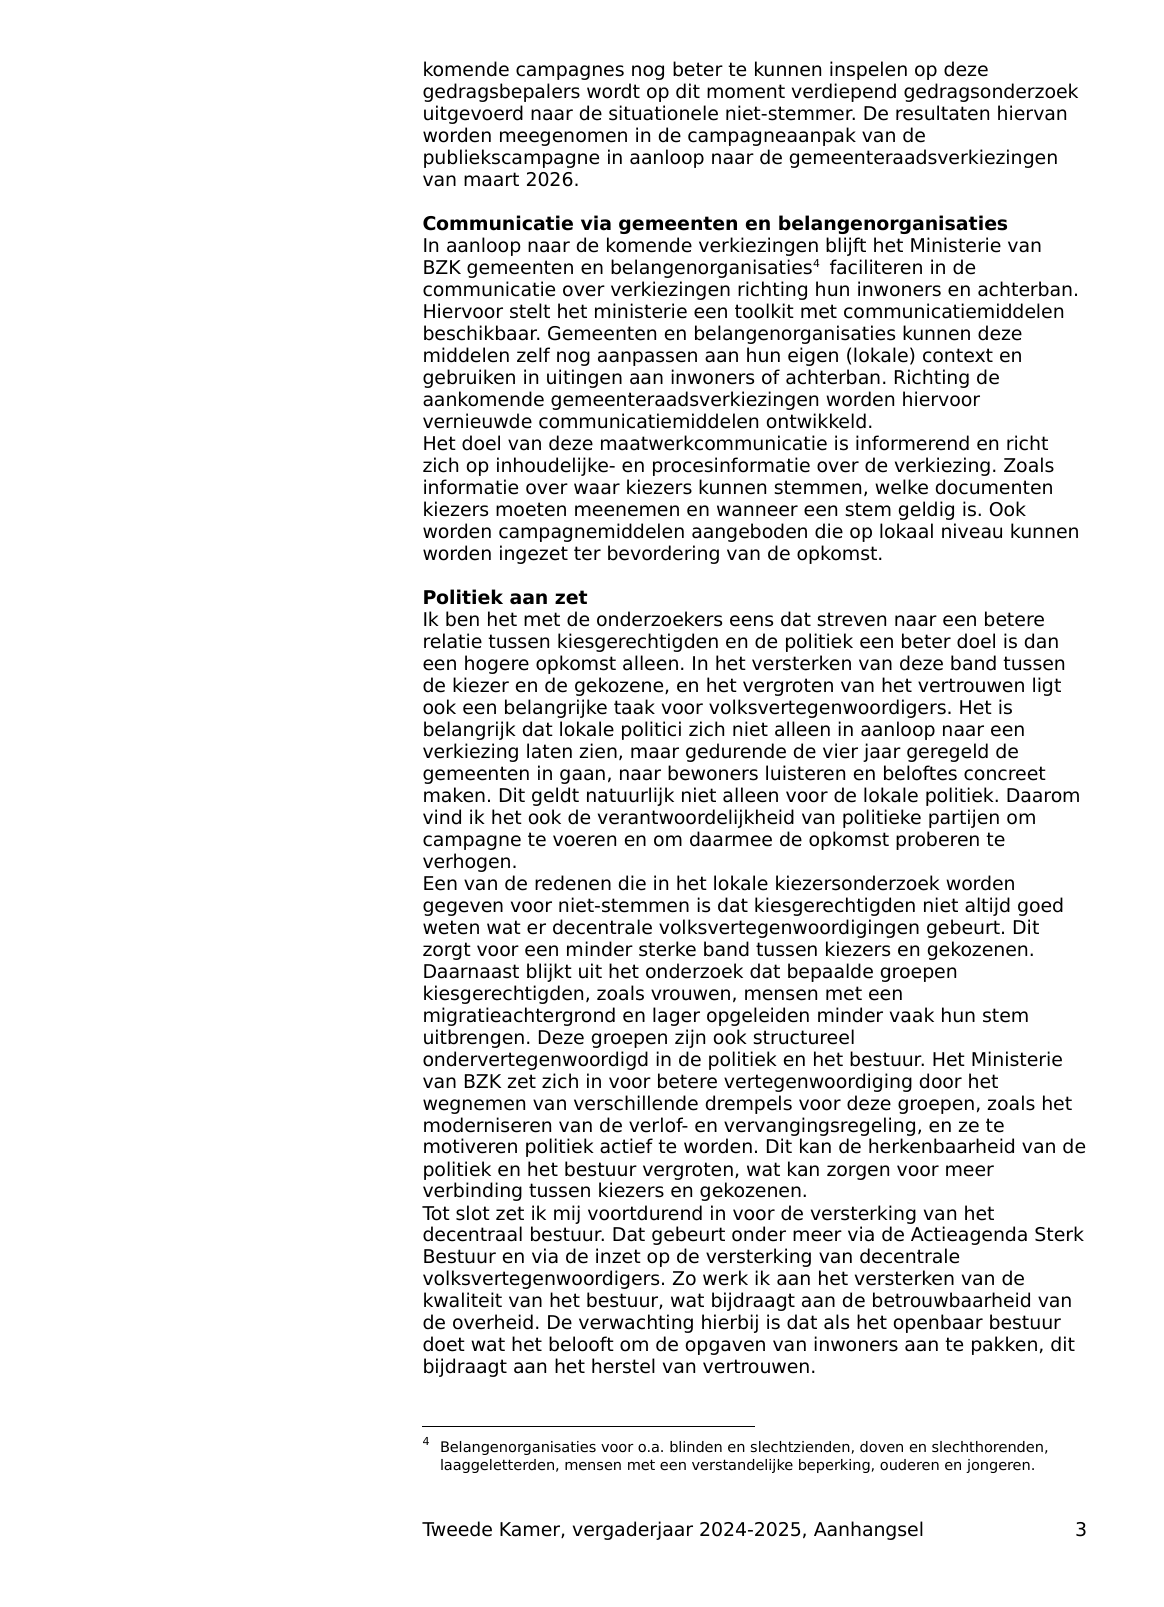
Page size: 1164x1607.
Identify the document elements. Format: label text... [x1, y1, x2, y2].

text Tot slot zet ik mij voortdurend in voor de versterking van het decentraal bestuur. Dat gebeurt onder meer via de Actieagenda Sterk Bestuur en via de inzet op de versterking van decentrale volksvertegenwoordigers. Zo werk ik aan het versterken van de kwaliteit van het bestuur, wat bijdraagt aan de betrouwbaarheid van de overheid. De verwachting hierbij is dat als het openbaar bestuur doet wat het belooft om de opgaven van inwoners aan te pakken, dit bijdraagt aan het herstel van vertrouwen. [422, 1202, 1087, 1378]
text Communicatie via gemeenten en belangenorganisaties [422, 213, 1087, 235]
text komende campagnes nog beter te kunnen inspelen op deze gedragsbepalers wordt op dit moment verdiepend gedragsonderzoek uitgevoerd naar de situationele niet-stemmer. De resultaten hiervan worden meegenomen in de campagneaanpak van de publiekscampagne in aanloop naar de gemeenteraadsverkiezingen van maart 2026. [422, 59, 1087, 191]
text Het doel van deze maatwerkcommunicatie is informerend en richt zich op inhoudelijke- en procesinformatie over de verkiezing. Zoals informatie over waar kiezers kunnen stemmen, welke documenten kiezers moeten meenemen en wanneer een stem geldig is. Ook worden campagnemiddelen aangeboden die op lokaal niveau kunnen worden ingezet ter bevordering van de opkomst. [422, 433, 1087, 565]
text Politiek aan zet [422, 587, 1087, 609]
text In aanloop naar de komende verkiezingen blijft het Ministerie van BZK gemeenten en belangenorganisaties faciliteren in de communicatie over verkiezingen richting hun inwoners en achterban. Hiervoor stelt het ministerie een toolkit met communicatiemiddelen beschikbaar. Gemeenten en belangenorganisaties kunnen deze middelen zelf nog aanpassen aan hun eigen (lokale) context en gebruiken in uitingen aan inwoners of achterban. Richting de aankomende gemeenteraadsverkiezingen worden hiervoor vernieuwde communicatiemiddelen ontwikkeld. [422, 235, 1087, 433]
text Ik ben het met de onderzoekers eens dat streven naar een betere relatie tussen kiesgerechtigden en de politiek een beter doel is dan een hogere opkomst alleen. In het versterken van deze band tussen de kiezer en de gekozene, en het vergroten van het vertrouwen ligt ook een belangrijke taak voor volksvertegenwoordigers. Het is belangrijk dat lokale politici zich niet alleen in aanloop naar een verkiezing laten zien, maar gedurende de vier jaar geregeld de gemeenten in gaan, naar bewoners luisteren en beloftes concreet maken. Dit geldt natuurlijk niet alleen voor de lokale politiek. Daarom vind ik het ook de verantwoordelijkheid van politieke partijen om campagne te voeren en om daarmee de opkomst proberen te verhogen. [422, 609, 1087, 873]
text Belangenorganisaties voor o.a. blinden en slechtzienden, doven en slechthorenden, laaggeletterden, mensen met een verstandelijke beperking, ouderen en jongeren. [422, 1435, 1087, 1474]
text Een van de redenen die in het lokale kiezersonderzoek worden gegeven voor niet-stemmen is dat kiesgerechtigden niet altijd goed weten wat er decentrale volksvertegenwoordigingen gebeurt. Dit zorgt voor een minder sterke band tussen kiezers en gekozenen. Daarnaast blijkt uit het onderzoek dat bepaalde groepen kiesgerechtigden, zoals vrouwen, mensen met een migratieachtergrond en lager opgeleiden minder vaak hun stem uitbrengen. Deze groepen zijn ook structureel ondervertegenwoordigd in de politiek en het bestuur. Het Ministerie van BZK zet zich in voor betere vertegenwoordiging door het wegnemen van verschillende drempels voor deze groepen, zoals het moderniseren van de verlof- en vervangingsregeling, en ze te motiveren politiek actief te worden. Dit kan de herkenbaarheid van de politiek en het bestuur vergroten, wat kan zorgen voor meer verbinding tussen kiezers en gekozenen. [422, 873, 1087, 1202]
